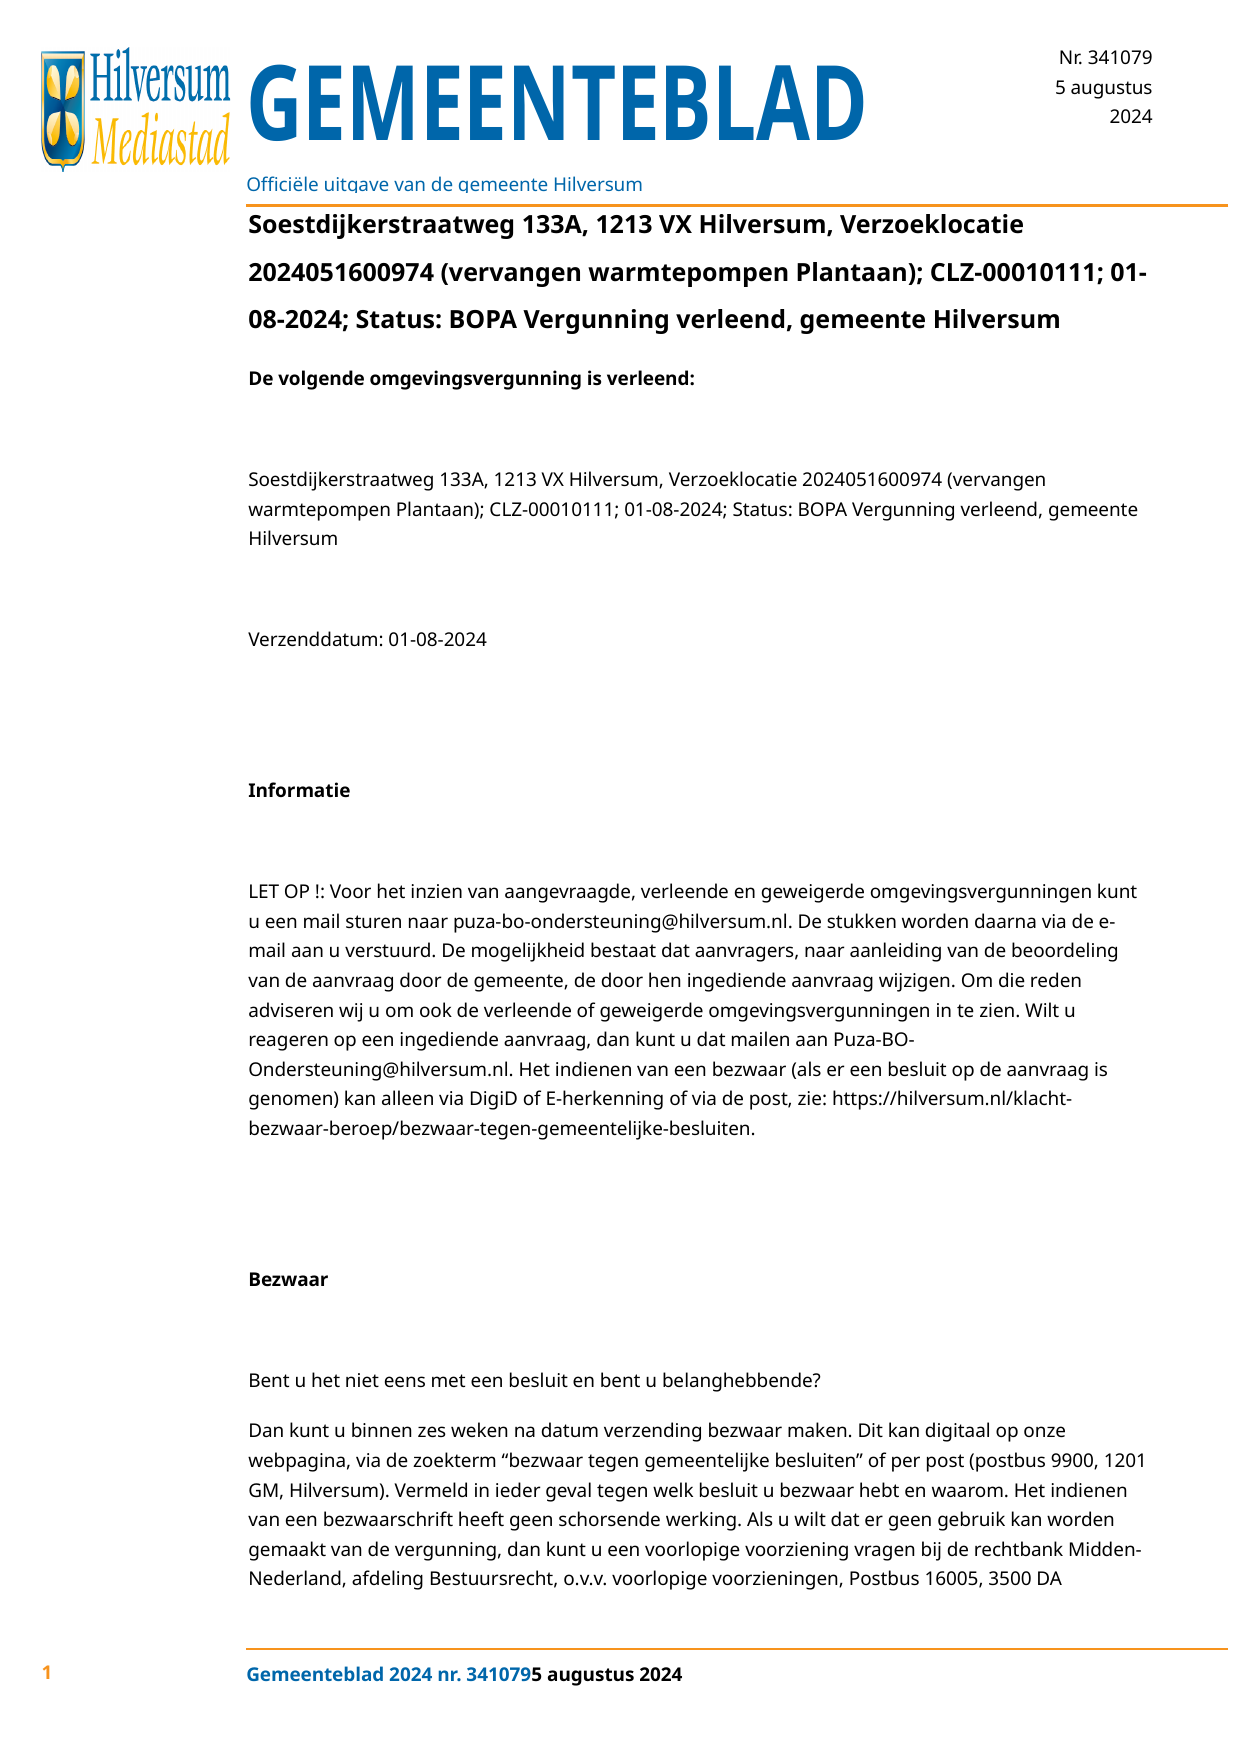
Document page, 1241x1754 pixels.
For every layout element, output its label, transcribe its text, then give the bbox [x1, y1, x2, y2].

text De volgende omgevingsvergunning is verleend: [248, 366, 1152, 391]
text LET OP !: Voor het inzien van aangevraagde, verleende en geweigerde omgevingsvergunningen kunt u een mail sturen naar puza-bo-ondersteuning@hilversum.nl. De stukken worden daarna via de e-mail aan u verstuurd. De mogelijkheid bestaat dat aanvragers, naar aanleiding van de beoordeling van de aanvraag door de gemeente, de door hen ingediende aanvraag wijzigen. Om die reden adviseren wij u om ook de verleende of geweigerde omgevingsvergunningen in te zien. Wilt u reageren op een ingediende aanvraag, dan kunt u dat mailen aan Puza-BO-Ondersteuning@hilversum.nl. Het indienen van een bezwaar (als er een besluit op de aanvraag is genomen) kan alleen via DigiD of E-herkenning of via de post, zie: https://hilversum.nl/klacht-bezwaar-beroep/bezwaar-tegen-gemeentelijke-besluiten. [248, 878, 1152, 1141]
text Verzenddatum: 01-08-2024 [248, 626, 1152, 652]
text Bezwaar [248, 1266, 1152, 1292]
text Informatie [248, 778, 1152, 803]
text Soestdijkerstraatweg 133A, 1213 VX Hilversum, Verzoeklocatie 2024051600974 (vervangen warmtepompen Plantaan); CLZ-00010111; 01-08-2024; Status: BOPA Vergunning verleend, gemeente Hilversum [248, 466, 1152, 551]
text Bent u het niet eens met een besluit en bent u belanghebbende? [248, 1367, 1152, 1393]
picture [41, 47, 231, 172]
text Soestdijkerstraatweg 133A, 1213 VX Hilversum, Verzoeklocatie 2024051600974 (vervangen warmtepompen Plantaan); CLZ-00010111; 01-08-2024; Status: BOPA Vergunning verleend, gemeente Hilversum [248, 207, 1152, 336]
text Dan kunt u binnen zes weken na datum verzending bezwaar maken. Dit kan digitaal op onze webpagina, via de zoekterm “bezwaar tegen gemeentelijke besluiten” of per post (postbus 9900, 1201 GM, Hilversum). Vermeld in ieder geval tegen welk besluit u bezwaar hebt en waarom. Het indienen van een bezwaarschrift heeft geen schorsende werking. Als u wilt dat er geen gebruik kan worden gemaakt van de vergunning, dan kunt u een voorlopige voorziening vragen bij de rechtbank Midden-Nederland, afdeling Bestuursrecht, o.v.v. voorlopige voorzieningen, Postbus 16005, 3500 DA [248, 1418, 1152, 1591]
